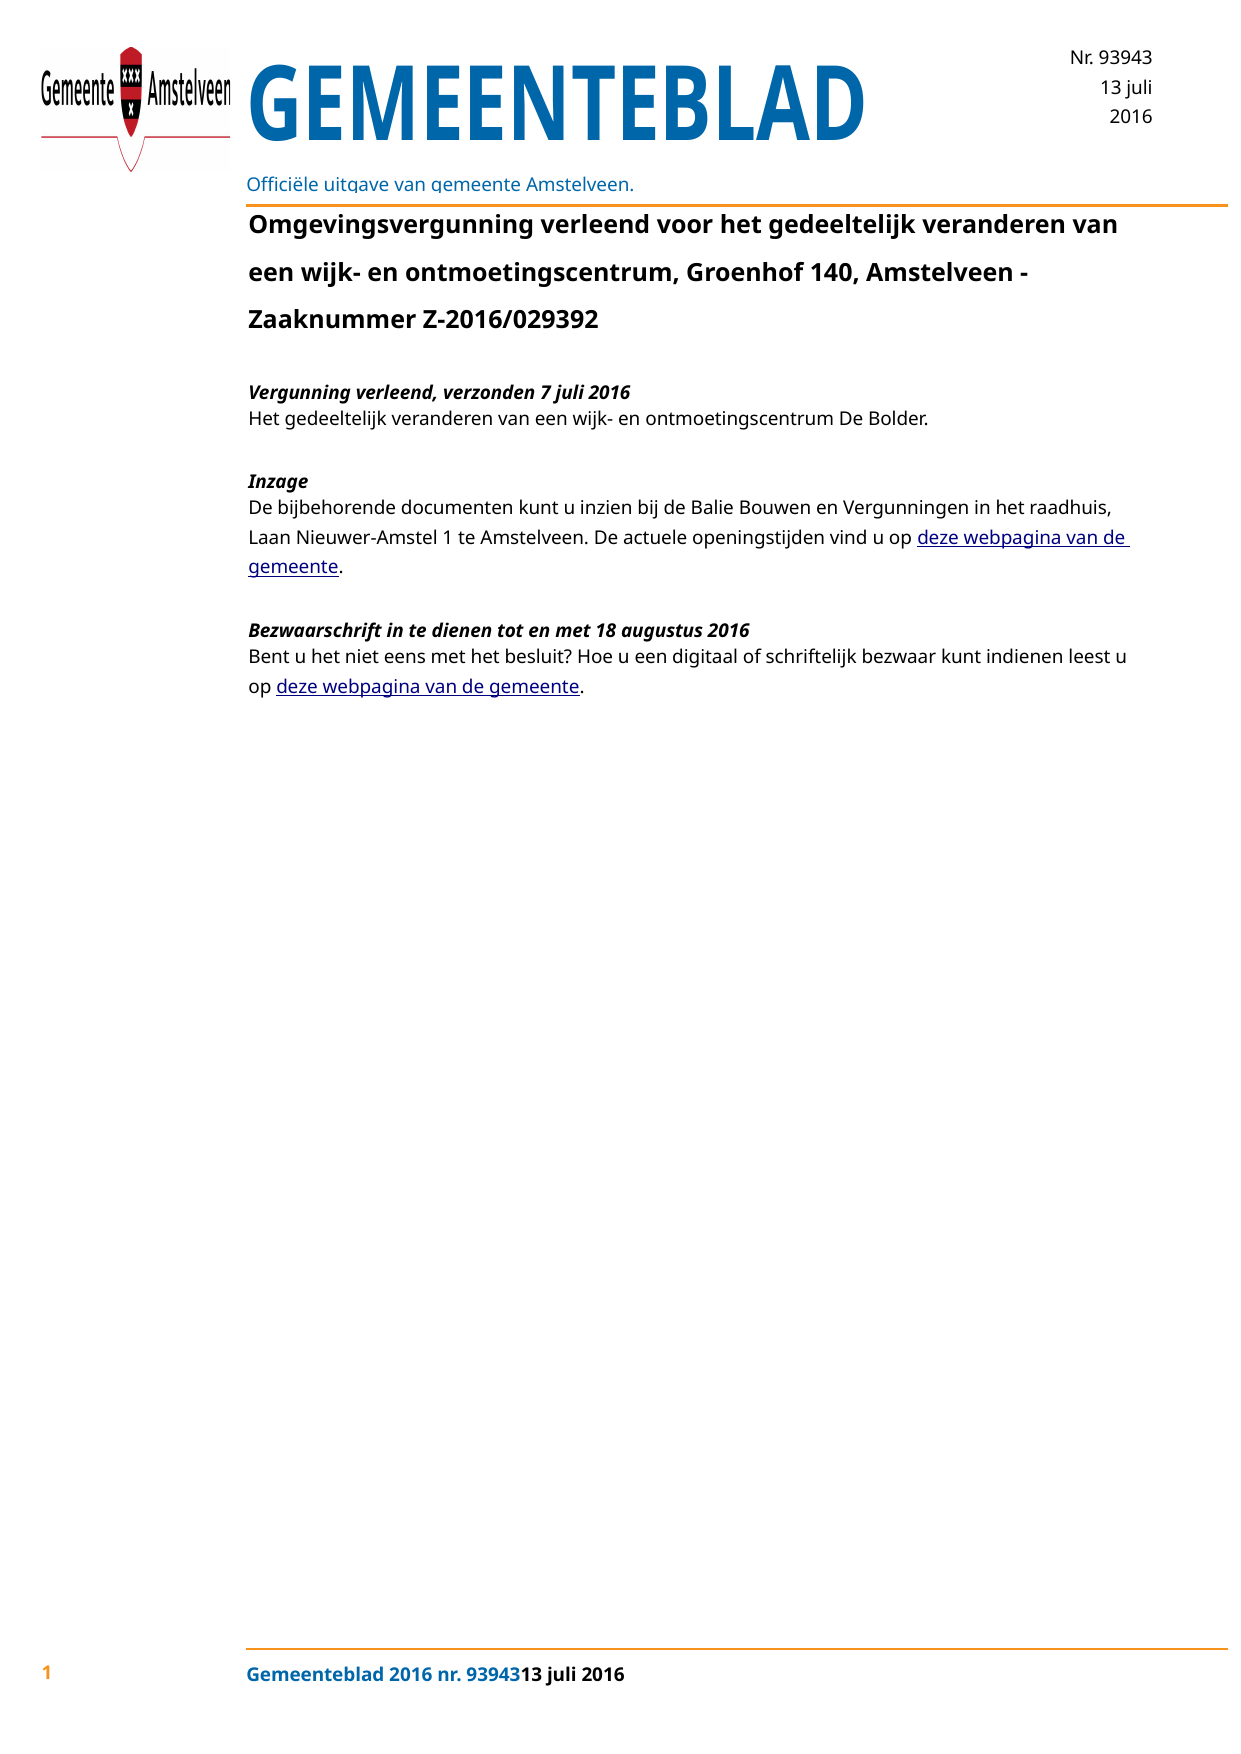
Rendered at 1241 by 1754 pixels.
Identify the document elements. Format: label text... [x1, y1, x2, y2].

text Inzage [248, 469, 1152, 494]
text Vergunning verleend, verzonden 7 juli 2016 [248, 379, 1152, 405]
text Omgevingsvergunning verleend voor het gedeeltelijk veranderen van een wijk- en ontmoetingscentrum, Groenhof 140, Amstelveen - Zaaknummer Z-2016/029392 [248, 207, 1152, 336]
text De bijbehorende documenten kunt u inzien bij de Balie Bouwen en Vergunningen in het raadhuis, Laan Nieuwer-Amstel 1 te Amstelveen. De actuele openingstijden vind u op deze webpagina van de gemeente. [248, 494, 1152, 579]
text Het gedeeltelijk veranderen van een wijk- en ontmoetingscentrum De Bolder. [248, 405, 1152, 431]
picture [41, 47, 231, 172]
text Bezwaarschrift in te dienen tot en met 18 augustus 2016 [248, 618, 1152, 643]
text Bent u het niet eens met het besluit? Hoe u een digitaal of schriftelijk bezwaar kunt indienen leest u op deze webpagina van de gemeente. [248, 643, 1152, 699]
